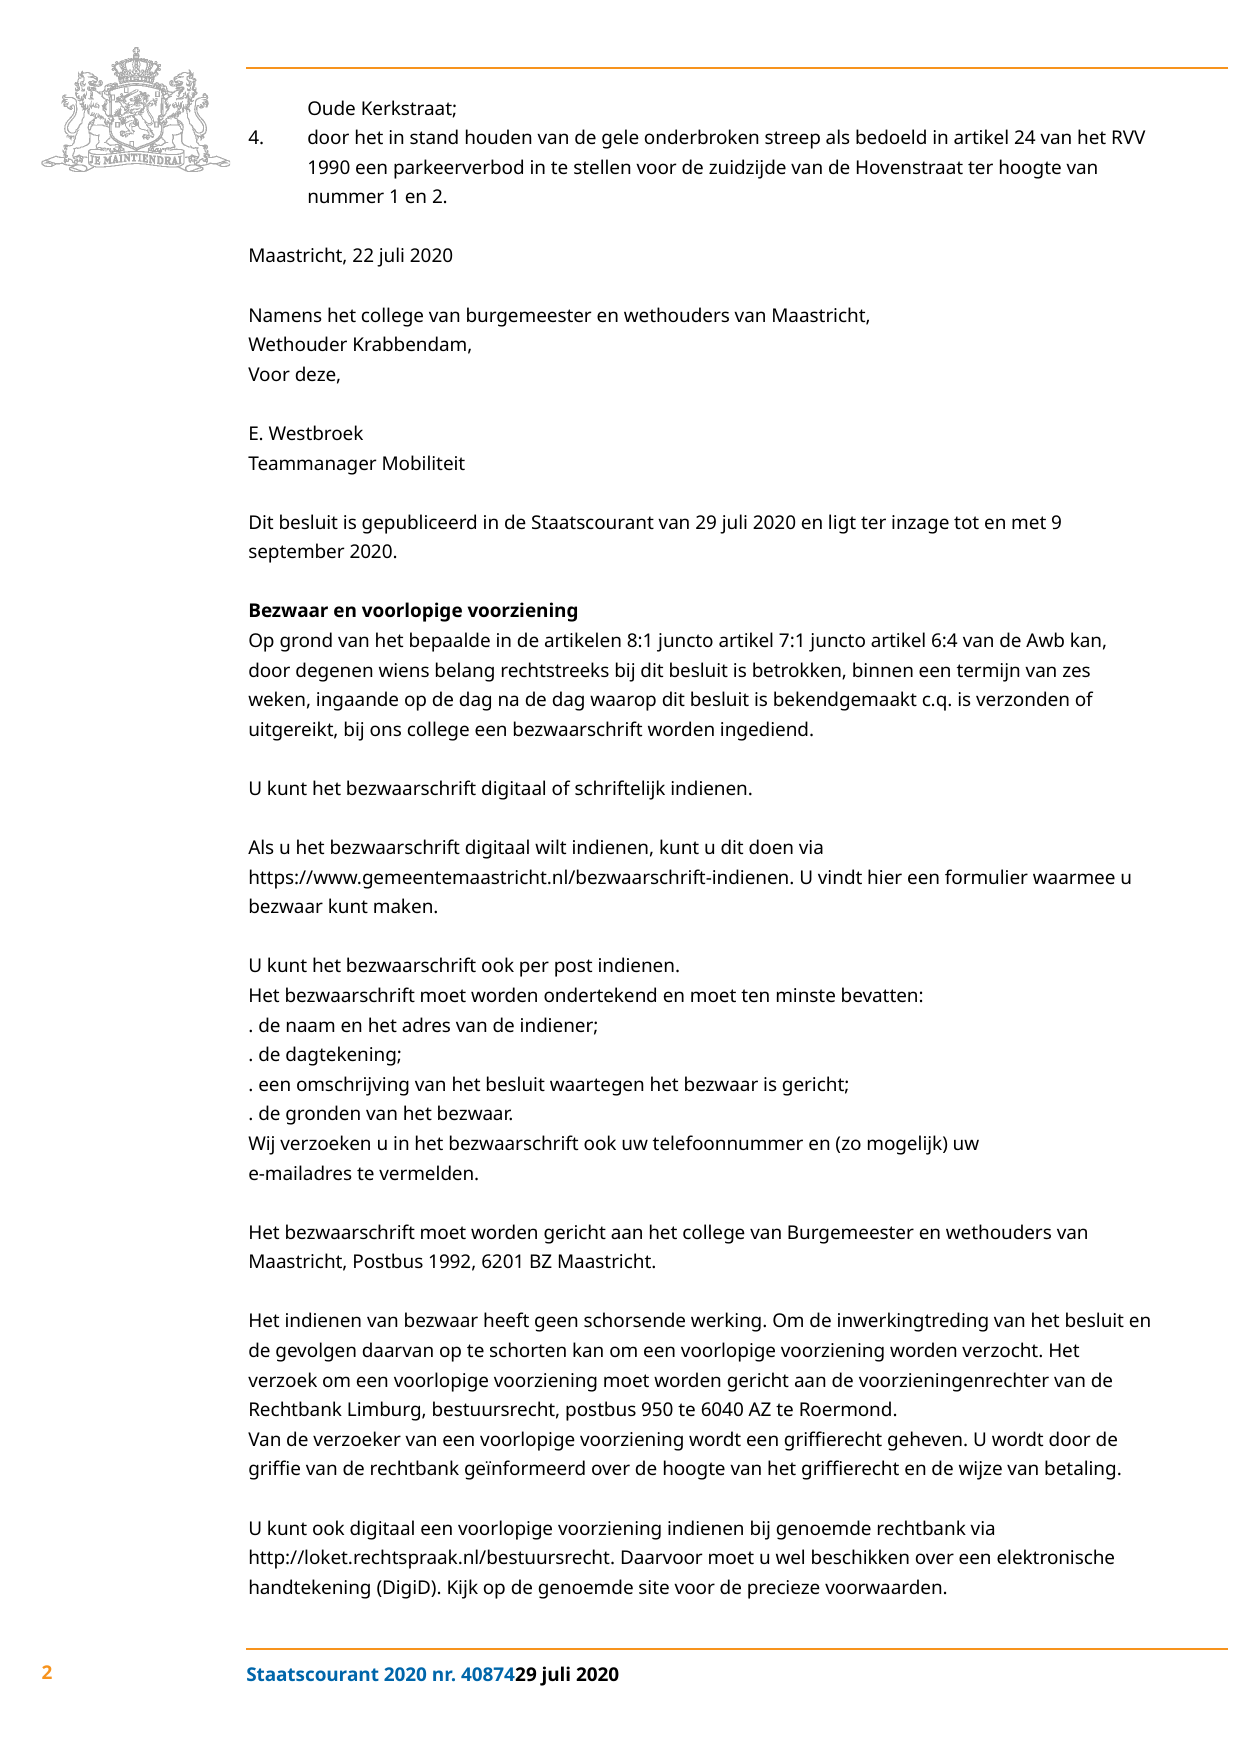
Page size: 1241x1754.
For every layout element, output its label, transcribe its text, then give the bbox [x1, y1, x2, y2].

text Wij verzoeken u in het bezwaarschrift ook uw telefoonnummer en (zo mogelijk) uw [248, 1130, 1152, 1156]
text Het indienen van bezwaar heeft geen schorsende werking. Om de inwerkingtreding van het besluit en de gevolgen daarvan op te schorten kan om een voorlopige voorziening worden verzocht. Het verzoek om een voorlopige voorziening moet worden gericht aan de voorzieningenrechter van de Rechtbank Limburg, bestuursrecht, postbus 950 te 6040 AZ te Roermond. [248, 1308, 1152, 1422]
text U kunt het bezwaarschrift digitaal of schriftelijk indienen. [248, 775, 1152, 801]
text Van de verzoeker van een voorlopige voorziening wordt een griffierecht geheven. U wordt door de griffie van de rechtbank geïnformeerd over de hoogte van het griffierecht en de wijze van betaling. [248, 1426, 1152, 1481]
text . een omschrijving van het besluit waartegen het bezwaar is gericht; [248, 1071, 1152, 1097]
text Bezwaar en voorlopige voorziening [248, 598, 1152, 623]
text Namens het college van burgemeester en wethouders van Maastricht, [248, 302, 1152, 328]
text Het bezwaarschrift moet worden gericht aan het college van Burgemeester en wethouders van Maastricht, Postbus 1992, 6201 BZ Maastricht. [248, 1219, 1152, 1274]
text . de dagtekening; [248, 1041, 1152, 1067]
text Het bezwaarschrift moet worden ondertekend en moet ten minste bevatten: [248, 982, 1152, 1008]
text Dit besluit is gepubliceerd in de Staatscourant van 29 juli 2020 en ligt ter inzage tot en met 9 september 2020. [248, 509, 1152, 564]
text . de naam en het adres van de indiener; [248, 1012, 1152, 1038]
picture [41, 47, 231, 172]
text Maastricht, 22 juli 2020 [248, 243, 1152, 268]
text U kunt het bezwaarschrift ook per post indienen. [248, 953, 1152, 978]
text e-mailadres te vermelden. [248, 1160, 1152, 1186]
list Oude Kerkstraat; [248, 95, 1152, 121]
text E. Westbroek [248, 420, 1152, 446]
text U kunt ook digitaal een voorlopige voorziening indienen bij genoemde rechtbank via http://loket.rechtspraak.nl/bestuursrecht. Daarvoor moet u wel beschikken over een elektronische handtekening (DigiD). Kijk op de genoemde site voor de precieze voorwaarden. [248, 1515, 1152, 1600]
list door het in stand houden van de gele onderbroken streep als bedoeld in artikel 24 van het RVV 1990 een parkeerverbod in te stellen voor de zuidzijde van de Hovenstraat ter hoogte van nummer 1 en 2. [248, 124, 1152, 209]
text Teammanager Mobiliteit [248, 450, 1152, 476]
text Als u het bezwaarschrift digitaal wilt indienen, kunt u dit doen via https://www.gemeentemaastricht.nl/bezwaarschrift-indienen. U vindt hier een formulier waarmee u bezwaar kunt maken. [248, 834, 1152, 919]
text Voor deze, [248, 361, 1152, 387]
text Wethouder Krabbendam, [248, 331, 1152, 357]
text Op grond van het bepaalde in de artikelen 8:1 juncto artikel 7:1 juncto artikel 6:4 van de Awb kan, door degenen wiens belang rechtstreeks bij dit besluit is betrokken, binnen een termijn van zes weken, ingaande op de dag na de dag waarop dit besluit is bekendgemaakt c.q. is verzonden of uitgereikt, bij ons college een bezwaarschrift worden ingediend. [248, 627, 1152, 742]
text . de gronden van het bezwaar. [248, 1101, 1152, 1126]
